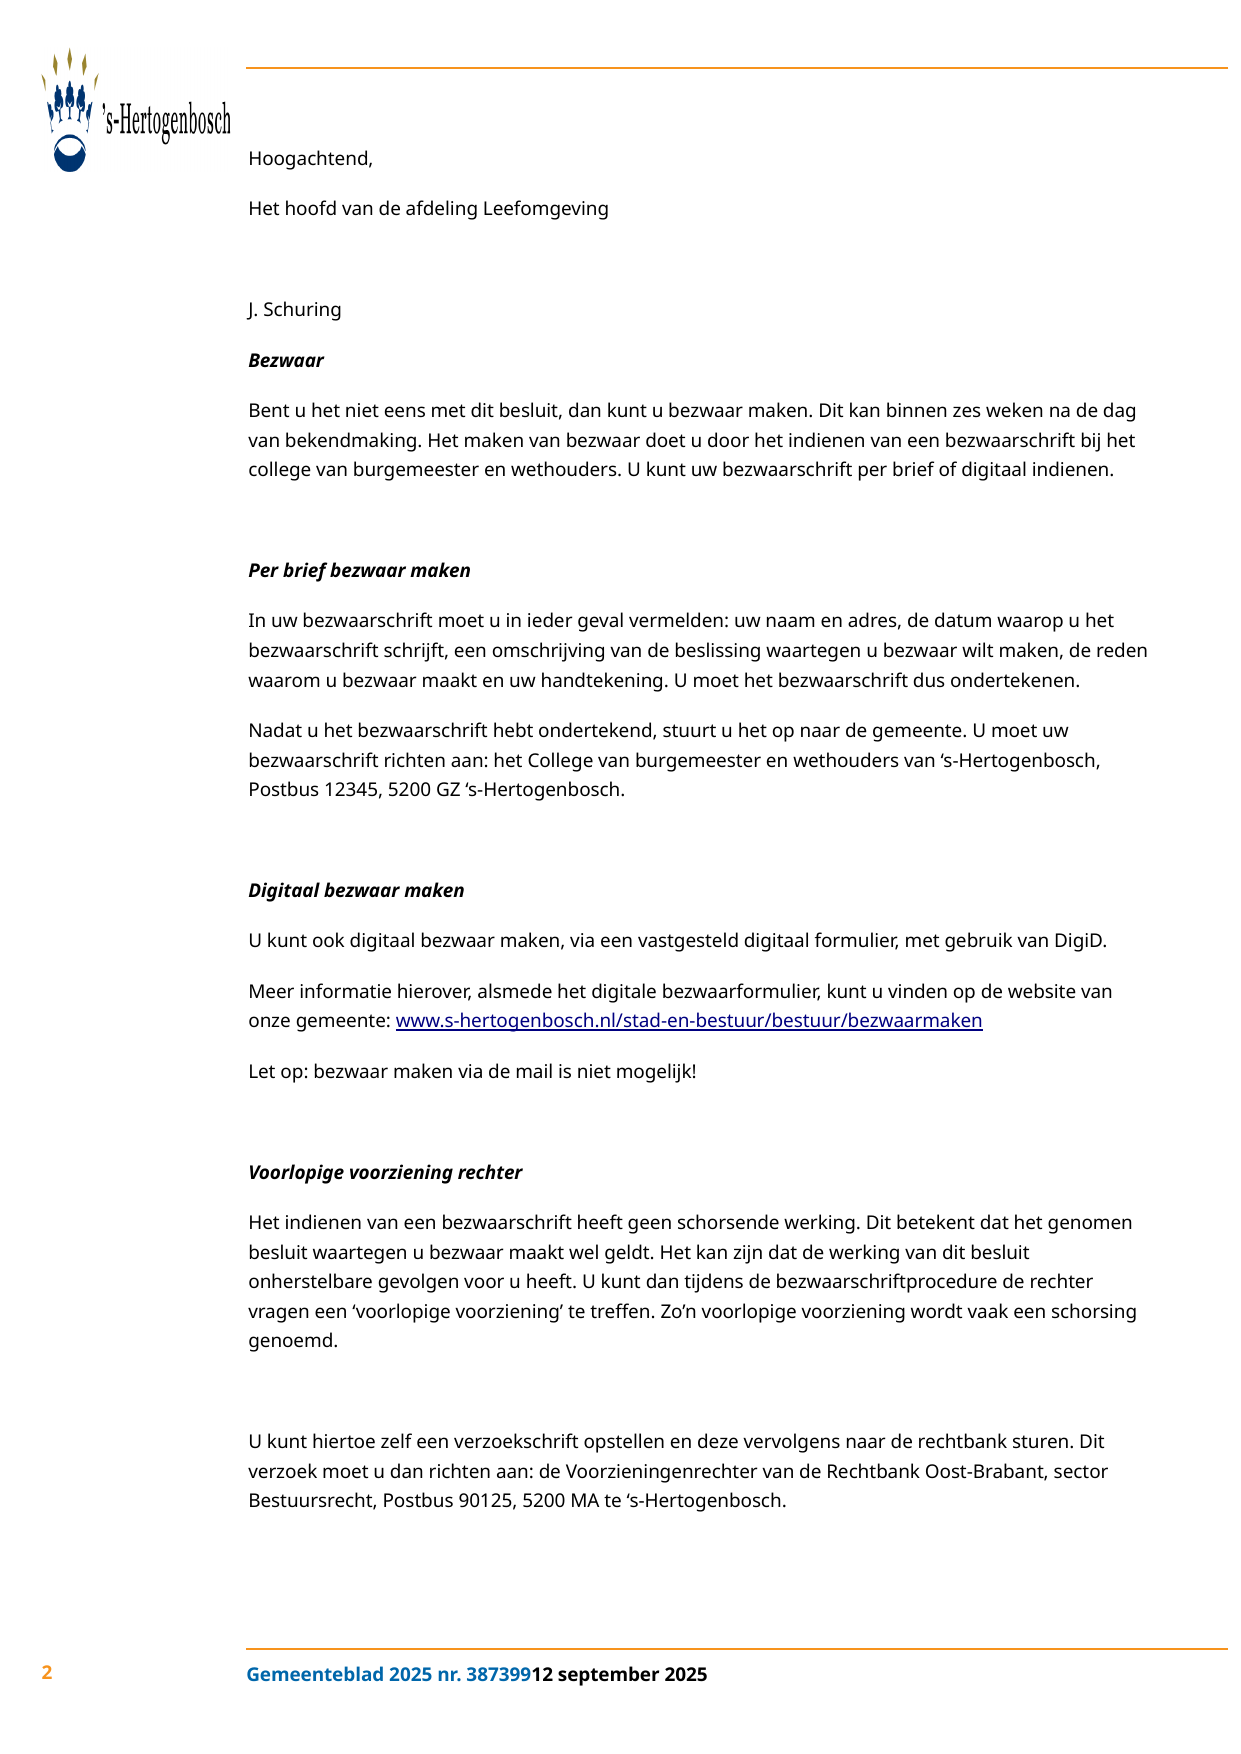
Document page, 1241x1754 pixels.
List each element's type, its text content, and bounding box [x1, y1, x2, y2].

text U kunt ook digitaal bezwaar maken, via een vastgesteld digitaal formulier, met gebruik van DigiD. [248, 928, 1152, 953]
text Nadat u het bezwaarschrift hebt ondertekend, stuurt u het op naar de gemeente. U moet uw bezwaarschrift richten aan: het College van burgemeester en wethouders van ‘s-Hertogenbosch, Postbus 12345, 5200 GZ ‘s-Hertogenbosch. [248, 717, 1152, 802]
text Hoogachtend, [248, 145, 1152, 171]
text Digitaal bezwaar maken [248, 877, 1152, 903]
text Het hoofd van de afdeling Leefomgeving [248, 196, 1152, 221]
text Per brief bezwaar maken [248, 557, 1152, 583]
text Voorlopige voorziening rechter [248, 1159, 1152, 1185]
text Meer informatie hierover, alsmede het digitale bezwaarformulier, kunt u vinden op de website van onze gemeente: www.s-hertogenbosch.nl/stad-en-bestuur/bestuur/bezwaarmaken [248, 978, 1152, 1033]
text Bezwaar [248, 347, 1152, 373]
text J. Schuring [248, 296, 1152, 322]
picture [41, 47, 231, 172]
text Bent u het niet eens met dit besluit, dan kunt u bezwaar maken. Dit kan binnen zes weken na de dag van bekendmaking. Het maken van bezwaar doet u door het indienen van een bezwaarschrift bij het college van burgemeester en wethouders. U kunt uw bezwaarschrift per brief of digitaal indienen. [248, 397, 1152, 482]
text Let op: bezwaar maken via de mail is niet mogelijk! [248, 1058, 1152, 1084]
text In uw bezwaarschrift moet u in ieder geval vermelden: uw naam en adres, de datum waarop u het bezwaarschrift schrijft, een omschrijving van de beslissing waartegen u bezwaar wilt maken, de reden waarom u bezwaar maakt en uw handtekening. U moet het bezwaarschrift dus ondertekenen. [248, 608, 1152, 693]
text U kunt hiertoe zelf een verzoekschrift opstellen en deze vervolgens naar de rechtbank sturen. Dit verzoek moet u dan richten aan: de Voorzieningenrechter van de Rechtbank Oost-Brabant, sector Bestuursrecht, Postbus 90125, 5200 MA te ‘s-Hertogenbosch. [248, 1428, 1152, 1513]
text Het indienen van een bezwaarschrift heeft geen schorsende werking. Dit betekent dat het genomen besluit waartegen u bezwaar maakt wel geldt. Het kan zijn dat de werking van dit besluit onherstelbare gevolgen voor u heeft. U kunt dan tijdens de bezwaarschriftprocedure de rechter vragen een ‘voorlopige voorziening’ te treffen. Zo’n voorlopige voorziening wordt vaak een schorsing genoemd. [248, 1209, 1152, 1353]
